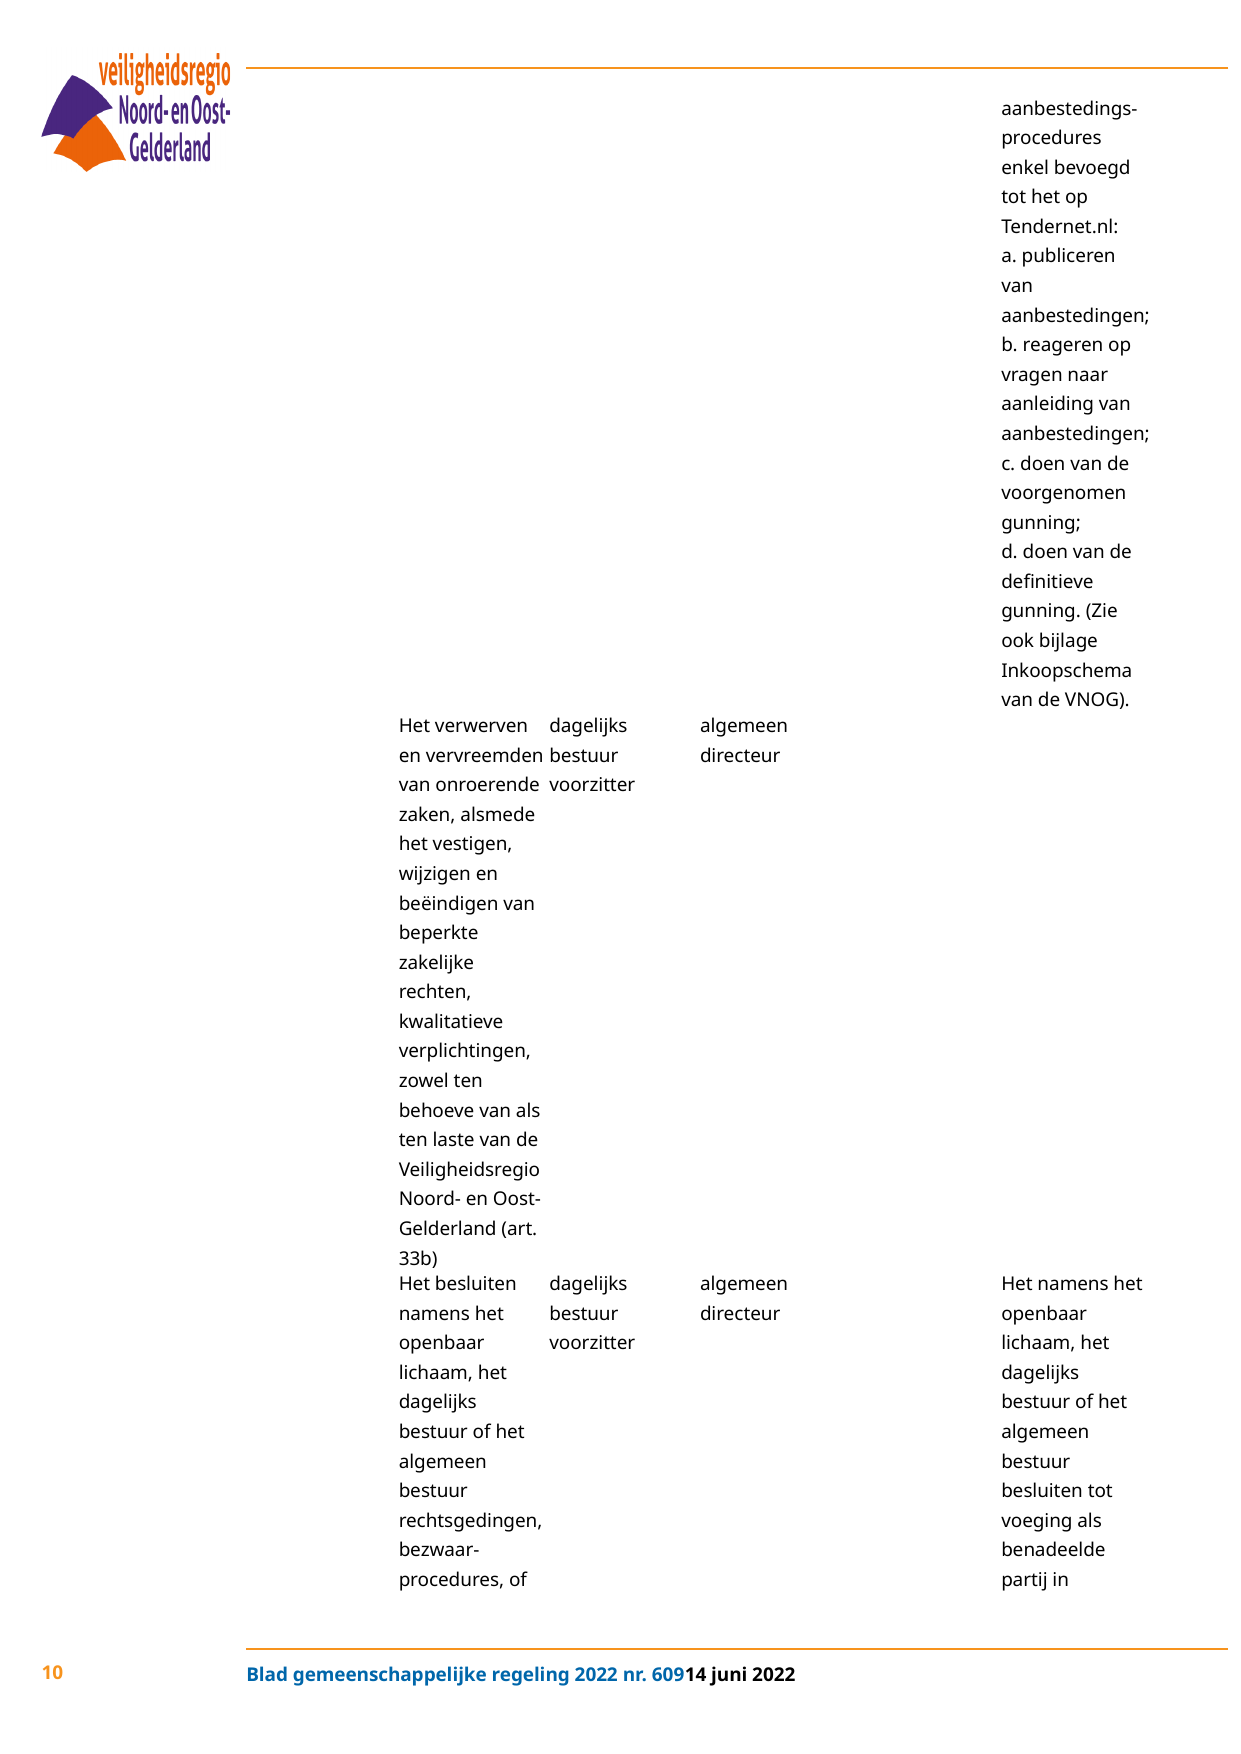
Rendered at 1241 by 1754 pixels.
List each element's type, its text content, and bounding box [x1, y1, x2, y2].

picture [41, 47, 231, 172]
table_cell [700, 95, 850, 712]
table_cell algemeen directeur [700, 1270, 850, 1592]
table_cell Het besluiten namens het openbaar lichaam, het dagelijks bestuur of het algemeen bestuur rechtsgedingen, bezwaar-procedures, of [399, 1270, 549, 1592]
table_cell [248, 1270, 398, 1592]
table_cell [1001, 712, 1152, 1270]
table_cell [850, 1270, 1001, 1592]
table_cell dagelijks bestuur voorzitter [549, 1270, 700, 1592]
table_cell [399, 95, 549, 712]
table_cell algemeen directeur [700, 712, 850, 1270]
table_cell [850, 712, 1001, 1270]
table_cell aanbestedings-procedures enkel bevoegd tot het op Tendernet.nl: a. publiceren van aanbestedingen; b. reageren op vragen naar aanleiding van aanbestedingen; c. doen van de voorgenomen gunning; d. doen van de definitieve gunning. (Zie ook bijlage Inkoopschema van de VNOG). [1001, 95, 1152, 712]
table_cell [850, 95, 1001, 712]
table_cell [549, 95, 700, 712]
table_cell Het verwerven en vervreemden van onroerende zaken, alsmede het vestigen, wijzigen en beëindigen van beperkte zakelijke rechten, kwalitatieve verplichtingen, zowel ten behoeve van als ten laste van de Veiligheidsregio Noord- en Oost-Gelderland (art. 33b) [399, 712, 549, 1270]
table_cell [248, 712, 398, 1270]
table_cell Het namens het openbaar lichaam, het dagelijks bestuur of het algemeen bestuur besluiten tot voeging als benadeelde partij in [1001, 1270, 1152, 1592]
table_cell [248, 95, 398, 712]
table_cell dagelijks bestuur voorzitter [549, 712, 700, 1270]
